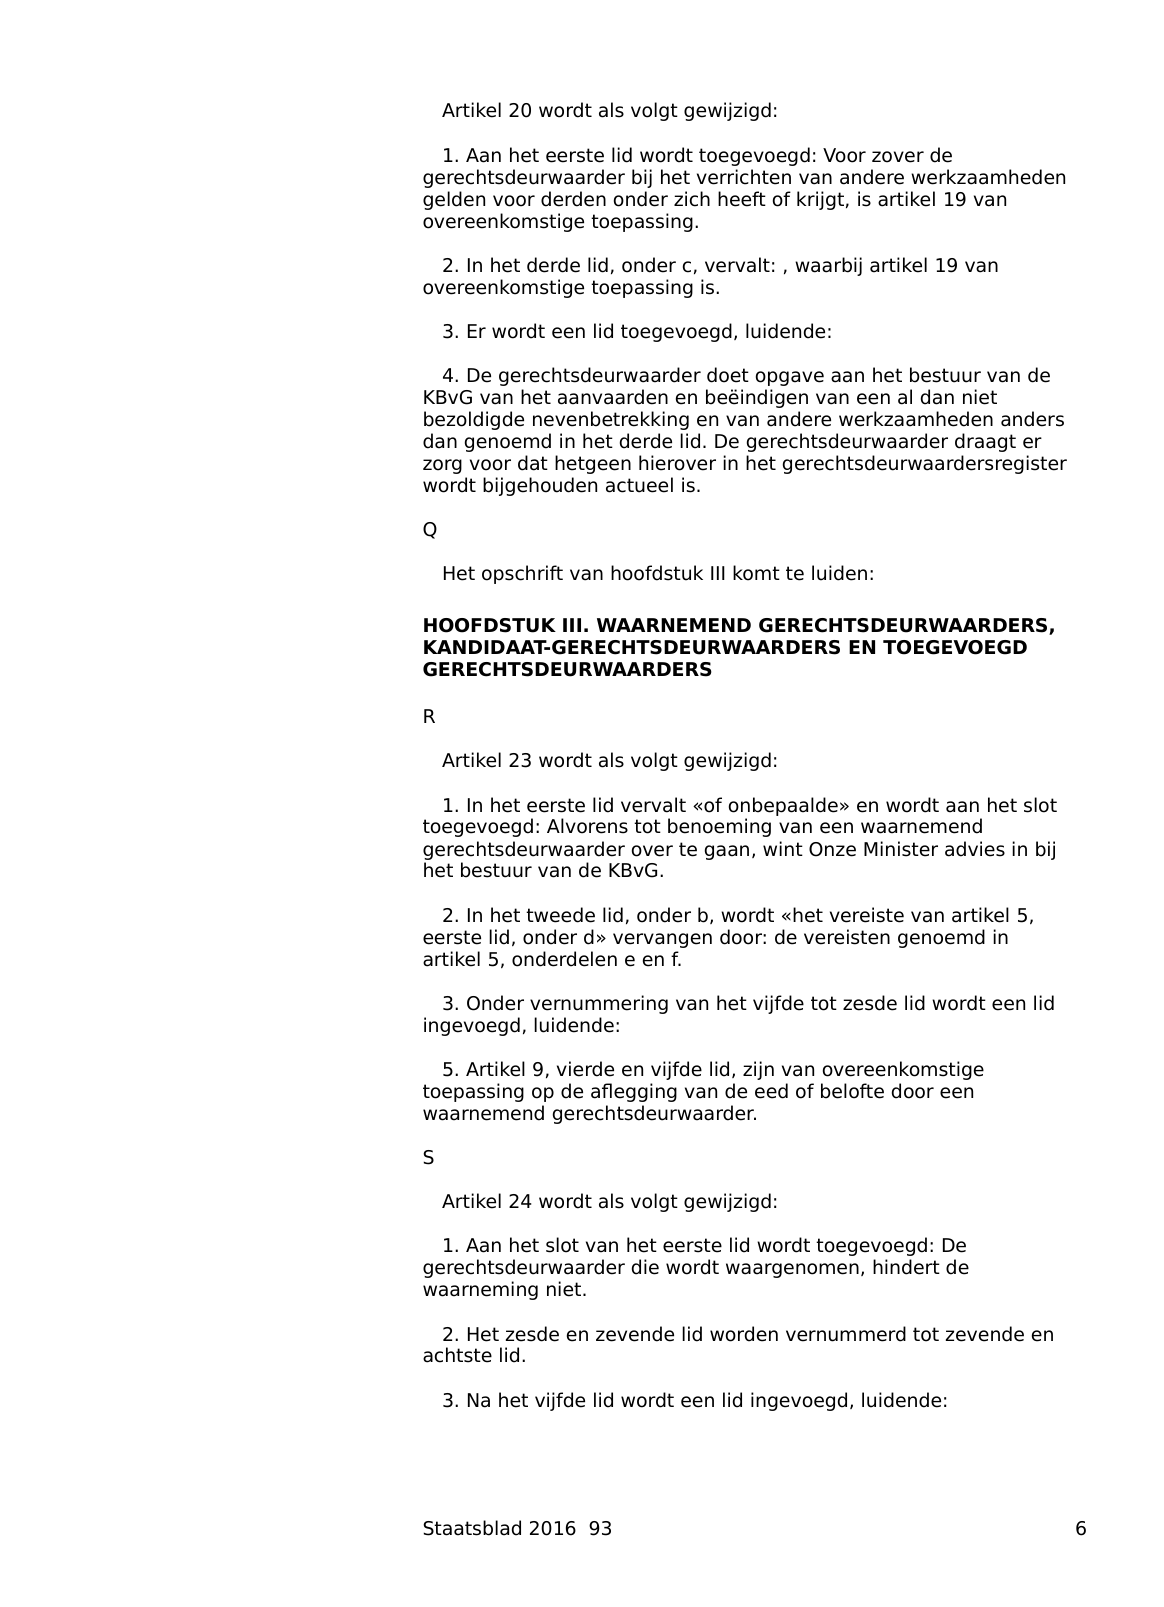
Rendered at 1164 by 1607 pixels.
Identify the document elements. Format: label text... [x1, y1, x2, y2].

text 1. In het eerste lid vervalt «of onbepaalde» en wordt aan het slot toegevoegd: Alvorens tot benoeming van een waarnemend gerechtsdeurwaarder over te gaan, wint Onze Minister advies in bij het bestuur van de KBvG. [422, 794, 1087, 882]
text 3. Onder vernummering van het vijfde tot zesde lid wordt een lid ingevoegd, luidende: [422, 993, 1087, 1037]
text 1. Aan het eerste lid wordt toegevoegd: Voor zover de gerechtsdeurwaarder bij het verrichten van andere werkzaamheden gelden voor derden onder zich heeft of krijgt, is artikel 19 van overeenkomstige toepassing. [422, 144, 1087, 232]
text 2. In het derde lid, onder c, vervalt: , waarbij artikel 19 van overeenkomstige toepassing is. [422, 255, 1087, 299]
text Q [422, 519, 1087, 541]
text S [422, 1147, 1087, 1169]
text 3. Na het vijfde lid wordt een lid ingevoegd, luidende: [422, 1389, 1087, 1412]
text 1. Aan het slot van het eerste lid wordt toegevoegd: De gerechtsdeurwaarder die wordt waargenomen, hindert de waarneming niet. [422, 1235, 1087, 1301]
text Artikel 23 wordt als volgt gewijzigd: [422, 750, 1087, 772]
text 4. De gerechtsdeurwaarder doet opgave aan het bestuur van de KBvG van het aanvaarden en beëindigen van een al dan niet bezoldigde nevenbetrekking en van andere werkzaamheden anders dan genoemd in het derde lid. De gerechtsdeurwaarder draagt er zorg voor dat hetgeen hierover in het gerechtsdeurwaardersregister wordt bijgehouden actueel is. [422, 365, 1087, 497]
text R [422, 706, 1087, 728]
text Artikel 24 wordt als volgt gewijzigd: [422, 1191, 1087, 1213]
text Artikel 20 wordt als volgt gewijzigd: [422, 100, 1087, 122]
text 2. Het zesde en zevende lid worden vernummerd tot zevende en achtste lid. [422, 1323, 1087, 1367]
text 5. Artikel 9, vierde en vijfde lid, zijn van overeenkomstige toepassing op de aflegging van de eed of belofte door een waarnemend gerechtsdeurwaarder. [422, 1059, 1087, 1125]
text Het opschrift van hoofdstuk III komt te luiden: [422, 563, 1087, 585]
text 3. Er wordt een lid toegevoegd, luidende: [422, 321, 1087, 343]
subtitle HOOFDSTUK III. WAARNEMEND GERECHTSDEURWAARDERS, KANDIDAAT-GERECHTSDEURWAARDERS EN TOEGEVOEGD GERECHTSDEURWAARDERS [422, 615, 1087, 681]
text 2. In het tweede lid, onder b, wordt «het vereiste van artikel 5, eerste lid, onder d» vervangen door: de vereisten genoemd in artikel 5, onderdelen e en f. [422, 904, 1087, 971]
